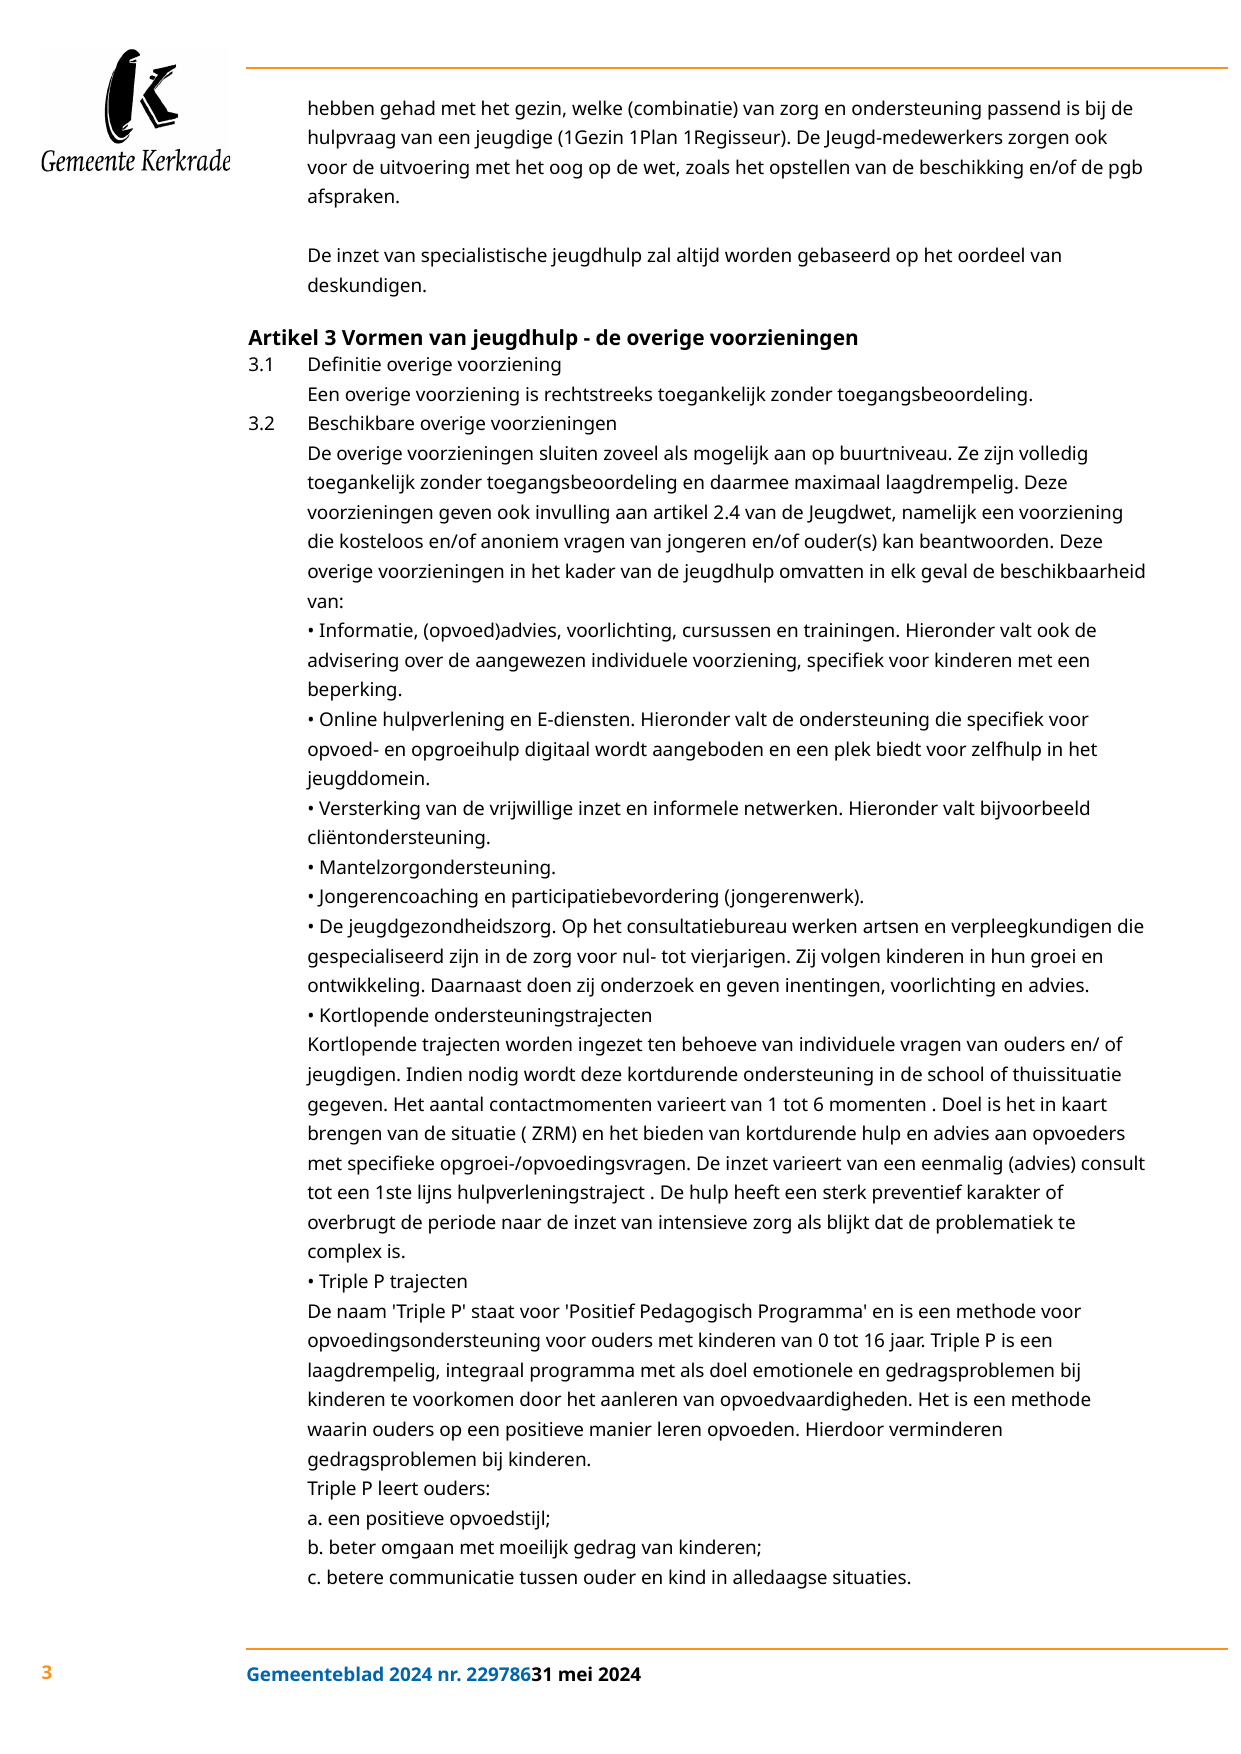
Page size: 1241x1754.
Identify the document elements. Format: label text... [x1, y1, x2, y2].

list • Versterking van de vrijwillige inzet en informele netwerken. Hieronder valt bijvoorbeeld cliëntondersteuning. [248, 795, 1152, 850]
text Artikel 3 Vormen van jeugdhulp - de overige voorzieningen [248, 323, 1152, 351]
list • Kortlopende ondersteuningstrajecten [248, 1002, 1152, 1028]
list • Informatie, (opvoed)advies, voorlichting, cursussen en trainingen. Hieronder valt ook de advisering over de aangewezen individuele voorziening, specifiek voor kinderen met een beperking. [248, 617, 1152, 702]
list Een overige voorziening is rechtstreeks toegankelijk zonder toegangsbeoordeling. [248, 381, 1152, 406]
list Beschikbare overige voorzieningen [248, 410, 1152, 436]
list • Triple P trajecten [248, 1268, 1152, 1294]
list De inzet van specialistische jeugdhulp zal altijd worden gebaseerd op het oordeel van deskundigen. [248, 243, 1152, 298]
list • Mantelzorgondersteuning. [248, 854, 1152, 880]
list hebben gehad met het gezin, welke (combinatie) van zorg en ondersteuning passend is bij de hulpvraag van een jeugdige (1Gezin 1Plan 1Regisseur). De Jeugd-medewerkers zorgen ook voor de uitvoering met het oog op de wet, zoals het opstellen van de beschikking en/of de pgb afspraken. [248, 95, 1152, 209]
list De naam 'Triple P' staat voor 'Positief Pedagogisch Programma' en is een methode voor opvoedingsondersteuning voor ouders met kinderen van 0 tot 16 jaar. Triple P is een laagdrempelig, integraal programma met als doel emotionele en gedragsproblemen bij kinderen te voorkomen door het aanleren van opvoedvaardigheden. Het is een methode waarin ouders op een positieve manier leren opvoeden. Hierdoor verminderen gedragsproblemen bij kinderen. [248, 1298, 1152, 1471]
list • Jongerencoaching en participatiebevordering (jongerenwerk). [248, 884, 1152, 909]
list Definitie overige voorziening [248, 351, 1152, 377]
list Triple P leert ouders: [248, 1475, 1152, 1501]
list • Online hulpverlening en E-diensten. Hieronder valt de ondersteuning die specifiek voor opvoed- en opgroeihulp digitaal wordt aangeboden en een plek biedt voor zelfhulp in het jeugddomein. [248, 706, 1152, 791]
list b. beter omgaan met moeilijk gedrag van kinderen; [248, 1534, 1152, 1560]
list Kortlopende trajecten worden ingezet ten behoeve van individuele vragen van ouders en/ of jeugdigen. Indien nodig wordt deze kortdurende ondersteuning in de school of thuissituatie gegeven. Het aantal contactmomenten varieert van 1 tot 6 momenten . Doel is het in kaart brengen van de situatie ( ZRM) en het bieden van kortdurende hulp en advies aan opvoeders met specifieke opgroei-/opvoedingsvragen. De inzet varieert van een eenmalig (advies) consult tot een 1ste lijns hulpverleningstraject . De hulp heeft een sterk preventief karakter of overbrugt de periode naar de inzet van intensieve zorg als blijkt dat de problematiek te complex is. [248, 1032, 1152, 1264]
list De overige voorzieningen sluiten zoveel als mogelijk aan op buurtniveau. Ze zijn volledig toegankelijk zonder toegangsbeoordeling en daarmee maximaal laagdrempelig. Deze voorzieningen geven ook invulling aan artikel 2.4 van de Jeugdwet, namelijk een voorziening die kosteloos en/of anoniem vragen van jongeren en/of ouder(s) kan beantwoorden. Deze overige voorzieningen in het kader van de jeugdhulp omvatten in elk geval de beschikbaarheid van: [248, 440, 1152, 613]
picture [41, 47, 231, 172]
list c. betere communicatie tussen ouder en kind in alledaagse situaties. [248, 1564, 1152, 1590]
list • De jeugdgezondheidszorg. Op het consultatiebureau werken artsen en verpleegkundigen die gespecialiseerd zijn in de zorg voor nul- tot vierjarigen. Zij volgen kinderen in hun groei en ontwikkeling. Daarnaast doen zij onderzoek en geven inentingen, voorlichting en advies. [248, 913, 1152, 998]
list a. een positieve opvoedstijl; [248, 1505, 1152, 1531]
